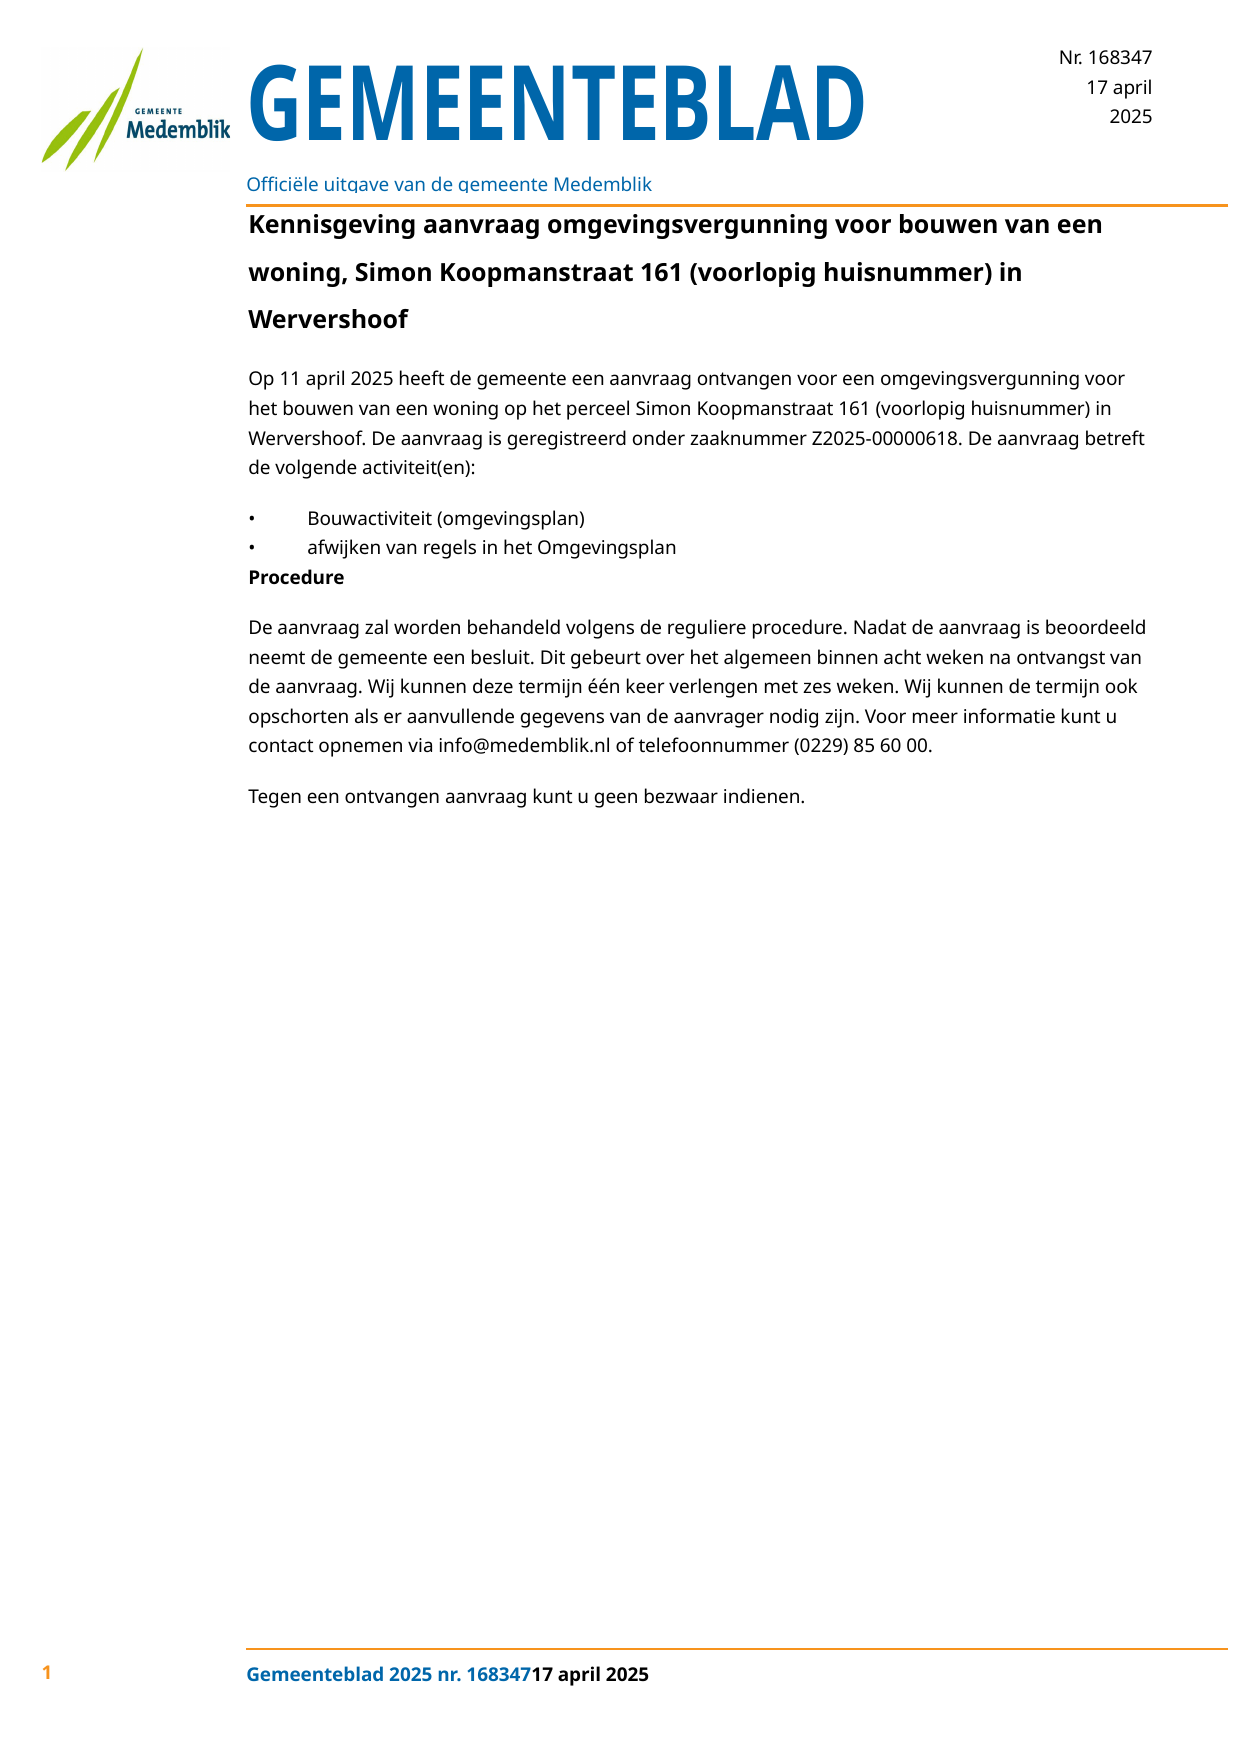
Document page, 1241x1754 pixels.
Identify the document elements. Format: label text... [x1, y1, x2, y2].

list afwijken van regels in het Omgevingsplan [248, 534, 1152, 560]
list Bouwactiviteit (omgevingsplan) [248, 505, 1152, 530]
text Procedure [248, 564, 1152, 589]
text Kennisgeving aanvraag omgevingsvergunning voor bouwen van een woning, Simon Koopmanstraat 161 (voorlopig huisnummer) in Wervershoof [248, 207, 1152, 336]
text Op 11 april 2025 heeft de gemeente een aanvraag ontvangen voor een omgevingsvergunning voor het bouwen van een woning op het perceel Simon Koopmanstraat 161 (voorlopig huisnummer) in Wervershoof. De aanvraag is geregistreerd onder zaaknummer Z2025-00000618. De aanvraag betreft de volgende activiteit(en): [248, 366, 1152, 480]
picture [41, 47, 231, 172]
text De aanvraag zal worden behandeld volgens de reguliere procedure. Nadat de aanvraag is beoordeeld neemt de gemeente een besluit. Dit gebeurt over het algemeen binnen acht weken na ontvangst van de aanvraag. Wij kunnen deze termijn één keer verlengen met zes weken. Wij kunnen de termijn ook opschorten als er aanvullende gegevens van de aanvrager nodig zijn. Voor meer informatie kunt u contact opnemen via info@medemblik.nl of telefoonnummer (0229) 85 60 00. [248, 614, 1152, 758]
text Tegen een ontvangen aanvraag kunt u geen bezwaar indienen. [248, 783, 1152, 809]
